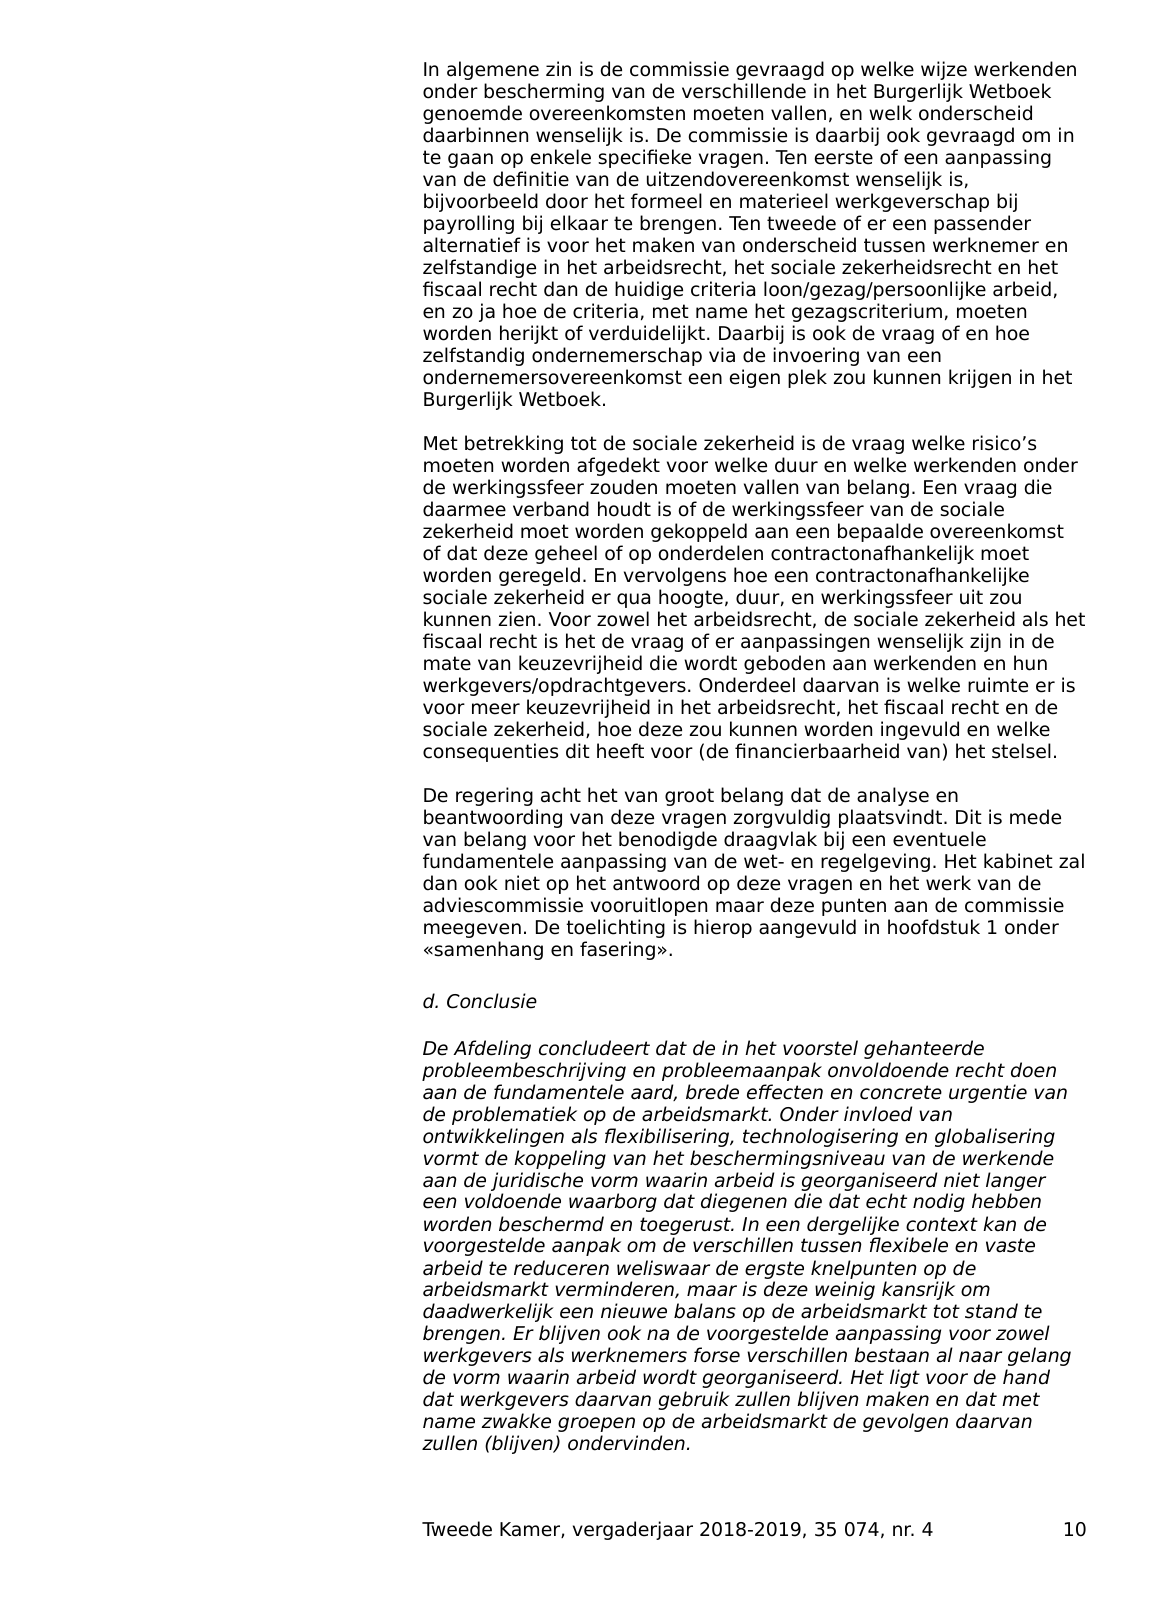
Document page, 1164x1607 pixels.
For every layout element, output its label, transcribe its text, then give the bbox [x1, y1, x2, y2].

text Met betrekking tot de sociale zekerheid is de vraag welke risico’s moeten worden afgedekt voor welke duur en welke werkenden onder de werkingssfeer zouden moeten vallen van belang. Een vraag die daarmee verband houdt is of de werkingssfeer van de sociale zekerheid moet worden gekoppeld aan een bepaalde overeenkomst of dat deze geheel of op onderdelen contractonafhankelijk moet worden geregeld. En vervolgens hoe een contractonafhankelijke sociale zekerheid er qua hoogte, duur, en werkingssfeer uit zou kunnen zien. Voor zowel het arbeidsrecht, de sociale zekerheid als het fiscaal recht is het de vraag of er aanpassingen wenselijk zijn in de mate van keuzevrijheid die wordt geboden aan werkenden en hun werkgevers/opdrachtgevers. Onderdeel daarvan is welke ruimte er is voor meer keuzevrijheid in het arbeidsrecht, het fiscaal recht en de sociale zekerheid, hoe deze zou kunnen worden ingevuld en welke consequenties dit heeft voor (de financierbaarheid van) het stelsel. [422, 433, 1087, 763]
text De Afdeling concludeert dat de in het voorstel gehanteerde probleembeschrijving en probleemaanpak onvoldoende recht doen aan de fundamentele aard, brede effecten en concrete urgentie van de problematiek op de arbeidsmarkt. Onder invloed van ontwikkelingen als flexibilisering, technologisering en globalisering vormt de koppeling van het beschermingsniveau van de werkende aan de juridische vorm waarin arbeid is georganiseerd niet langer een voldoende waarborg dat diegenen die dat echt nodig hebben worden beschermd en toegerust. In een dergelijke context kan de voorgestelde aanpak om de verschillen tussen flexibele en vaste arbeid te reduceren weliswaar de ergste knelpunten op de arbeidsmarkt verminderen, maar is deze weinig kansrijk om daadwerkelijk een nieuwe balans op de arbeidsmarkt tot stand te brengen. Er blijven ook na de voorgestelde aanpassing voor zowel werkgevers als werknemers forse verschillen bestaan al naar gelang de vorm waarin arbeid wordt georganiseerd. Het ligt voor de hand dat werkgevers daarvan gebruik zullen blijven maken en dat met name zwakke groepen op de arbeidsmarkt de gevolgen daarvan zullen (blijven) ondervinden. [422, 1038, 1087, 1455]
text De regering acht het van groot belang dat de analyse en beantwoording van deze vragen zorgvuldig plaatsvindt. Dit is mede van belang voor het benodigde draagvlak bij een eventuele fundamentele aanpassing van de wet- en regelgeving. Het kabinet zal dan ook niet op het antwoord op deze vragen en het werk van de adviescommissie vooruitlopen maar deze punten aan de commissie meegeven. De toelichting is hierop aangevuld in hoofdstuk 1 onder «samenhang en fasering». [422, 785, 1087, 961]
subtitle d. Conclusie [422, 991, 1087, 1013]
text In algemene zin is de commissie gevraagd op welke wijze werkenden onder bescherming van de verschillende in het Burgerlijk Wetboek genoemde overeenkomsten moeten vallen, en welk onderscheid daarbinnen wenselijk is. De commissie is daarbij ook gevraagd om in te gaan op enkele specifieke vragen. Ten eerste of een aanpassing van de definitie van de uitzendovereenkomst wenselijk is, bijvoorbeeld door het formeel en materieel werkgeverschap bij payrolling bij elkaar te brengen. Ten tweede of er een passender alternatief is voor het maken van onderscheid tussen werknemer en zelfstandige in het arbeidsrecht, het sociale zekerheidsrecht en het fiscaal recht dan de huidige criteria loon/gezag/persoonlijke arbeid, en zo ja hoe de criteria, met name het gezagscriterium, moeten worden herijkt of verduidelijkt. Daarbij is ook de vraag of en hoe zelfstandig ondernemerschap via de invoering van een ondernemersovereenkomst een eigen plek zou kunnen krijgen in het Burgerlijk Wetboek. [422, 59, 1087, 411]
